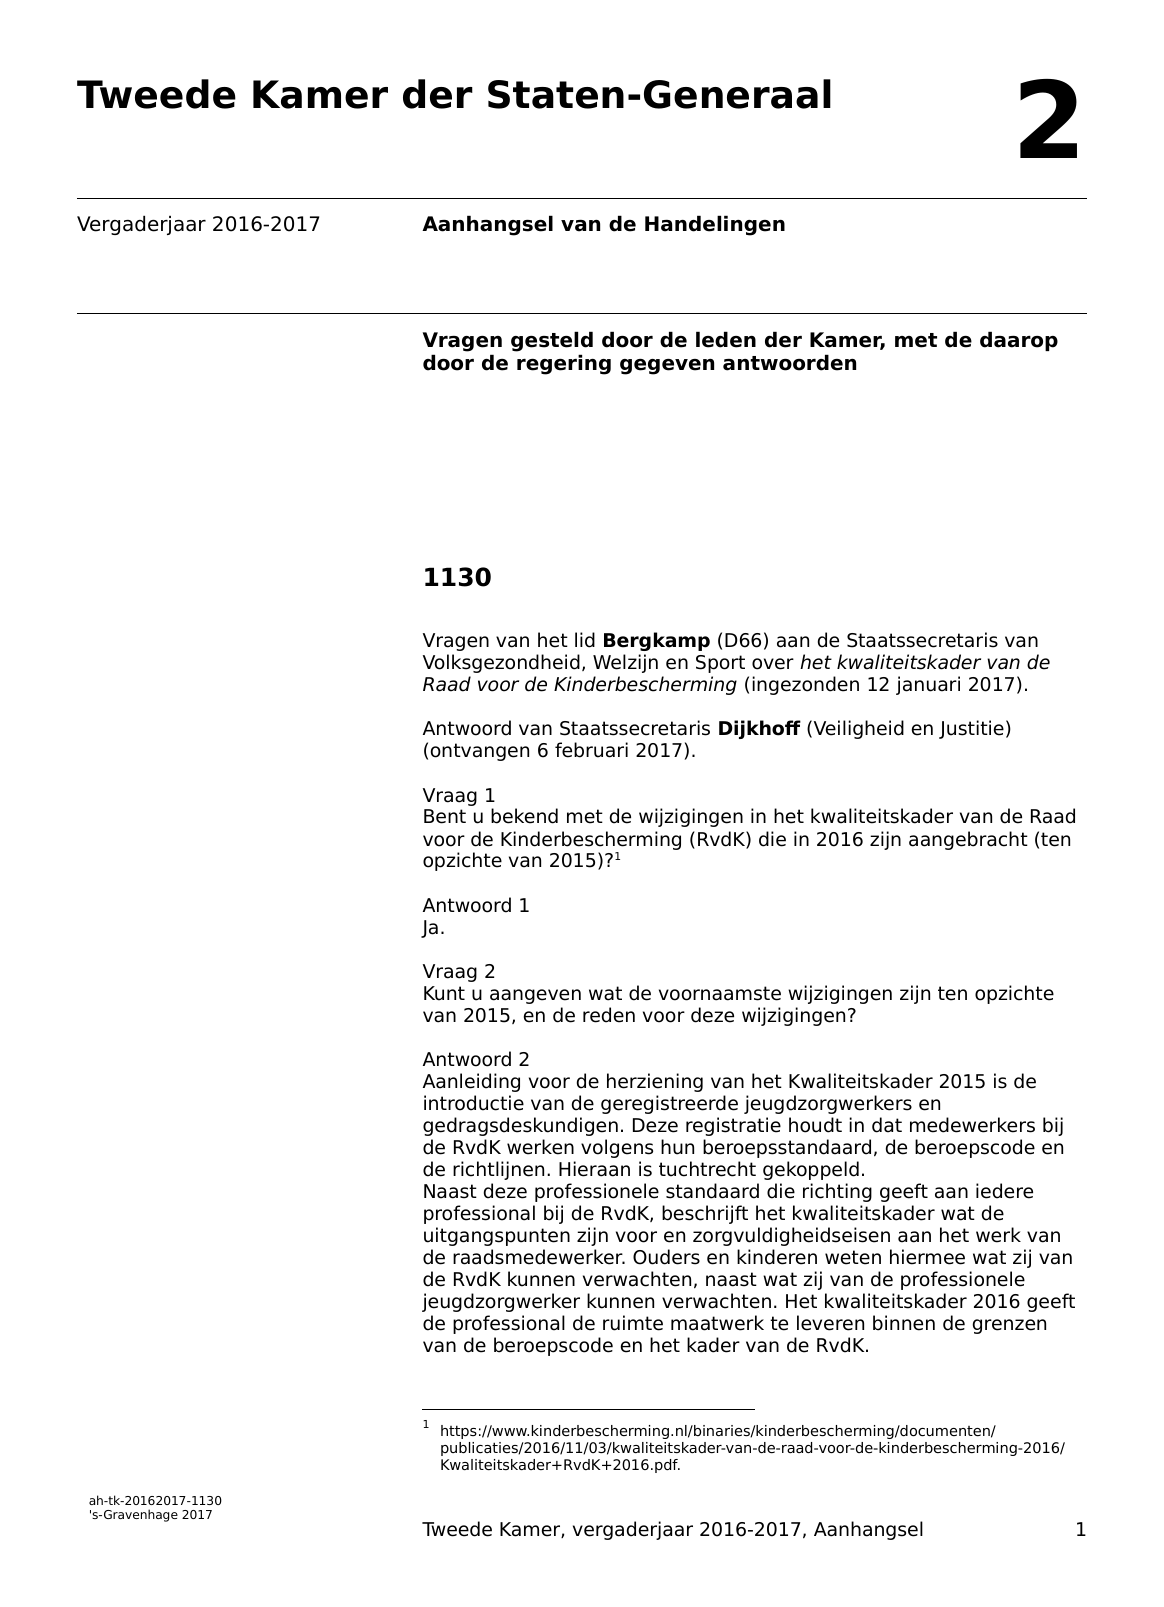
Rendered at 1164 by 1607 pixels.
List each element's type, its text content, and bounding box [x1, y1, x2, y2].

text ah-tk-20162017-1130 [88, 1494, 323, 1508]
text Bent u bekend met de wijzigingen in het kwaliteitskader van de Raad voor de Kinderbescherming (RvdK) die in 2016 zijn aangebracht (ten opzichte van 2015)? [422, 806, 1087, 872]
text 1130 [422, 563, 1087, 592]
text Ja. [422, 917, 1087, 938]
text Naast deze professionele standaard die richting geeft aan iedere professional bij de RvdK, beschrijft het kwaliteitskader wat de uitgangspunten zijn voor en zorgvuldigheidseisen aan het werk van de raadsmedewerker. Ouders en kinderen weten hiermee wat zij van de RvdK kunnen verwachten, naast wat zij van de professionele jeugdzorgwerker kunnen verwachten. Het kwaliteitskader 2016 geeft de professional de ruimte maatwerk te leveren binnen de grenzen van de beroepscode en het kader van de RvdK. [422, 1181, 1087, 1357]
table_header Tweede Kamer der Staten-Generaal [77, 59, 886, 198]
table_cell Aanhangsel van de Handelingen [422, 199, 1087, 313]
text Vraag 2 [422, 961, 1087, 983]
text 's-Gravenhage 2017 [88, 1508, 323, 1522]
text https://www.kinderbescherming.nl/binaries/kinderbescherming/documenten/publicaties/2016/11/03/kwaliteitskader-van-de-raad-voor-de-kinderbescherming-2016/Kwaliteitskader+RvdK+2016.pdf. [422, 1418, 1087, 1474]
text Kunt u aangeven wat de voornaamste wijzigingen zijn ten opzichte van 2015, en de reden voor deze wijzigingen? [422, 983, 1087, 1027]
table_cell [77, 314, 422, 375]
text Antwoord 2 [422, 1049, 1087, 1071]
text Aanleiding voor de herziening van het Kwaliteitskader 2015 is de introductie van de geregistreerde jeugdzorgwerkers en gedragsdeskundigen. Deze registratie houdt in dat medewerkers bij de RvdK werken volgens hun beroepsstandaard, de beroepscode en de richtlijnen. Hieraan is tuchtrecht gekoppeld. [422, 1071, 1087, 1181]
text Antwoord 1 [422, 894, 1087, 917]
table_cell Vergaderjaar 2016-2017 [77, 199, 422, 313]
text Vraag 1 [422, 784, 1087, 806]
table_cell Vragen gesteld door de leden der Kamer, met de daarop door de regering gegeven antwoorden [422, 314, 1087, 375]
text Antwoord van Staatssecretaris Dijkhoff (Veiligheid en Justitie) (ontvangen 6 februari 2017). [422, 718, 1087, 762]
text Vragen van het lid Bergkamp (D66) aan de Staatssecretaris van Volksgezondheid, Welzijn en Sport over het kwaliteitskader van de Raad voor de Kinderbescherming (ingezonden 12 januari 2017). [422, 630, 1087, 696]
table_header 2 [886, 59, 1087, 198]
